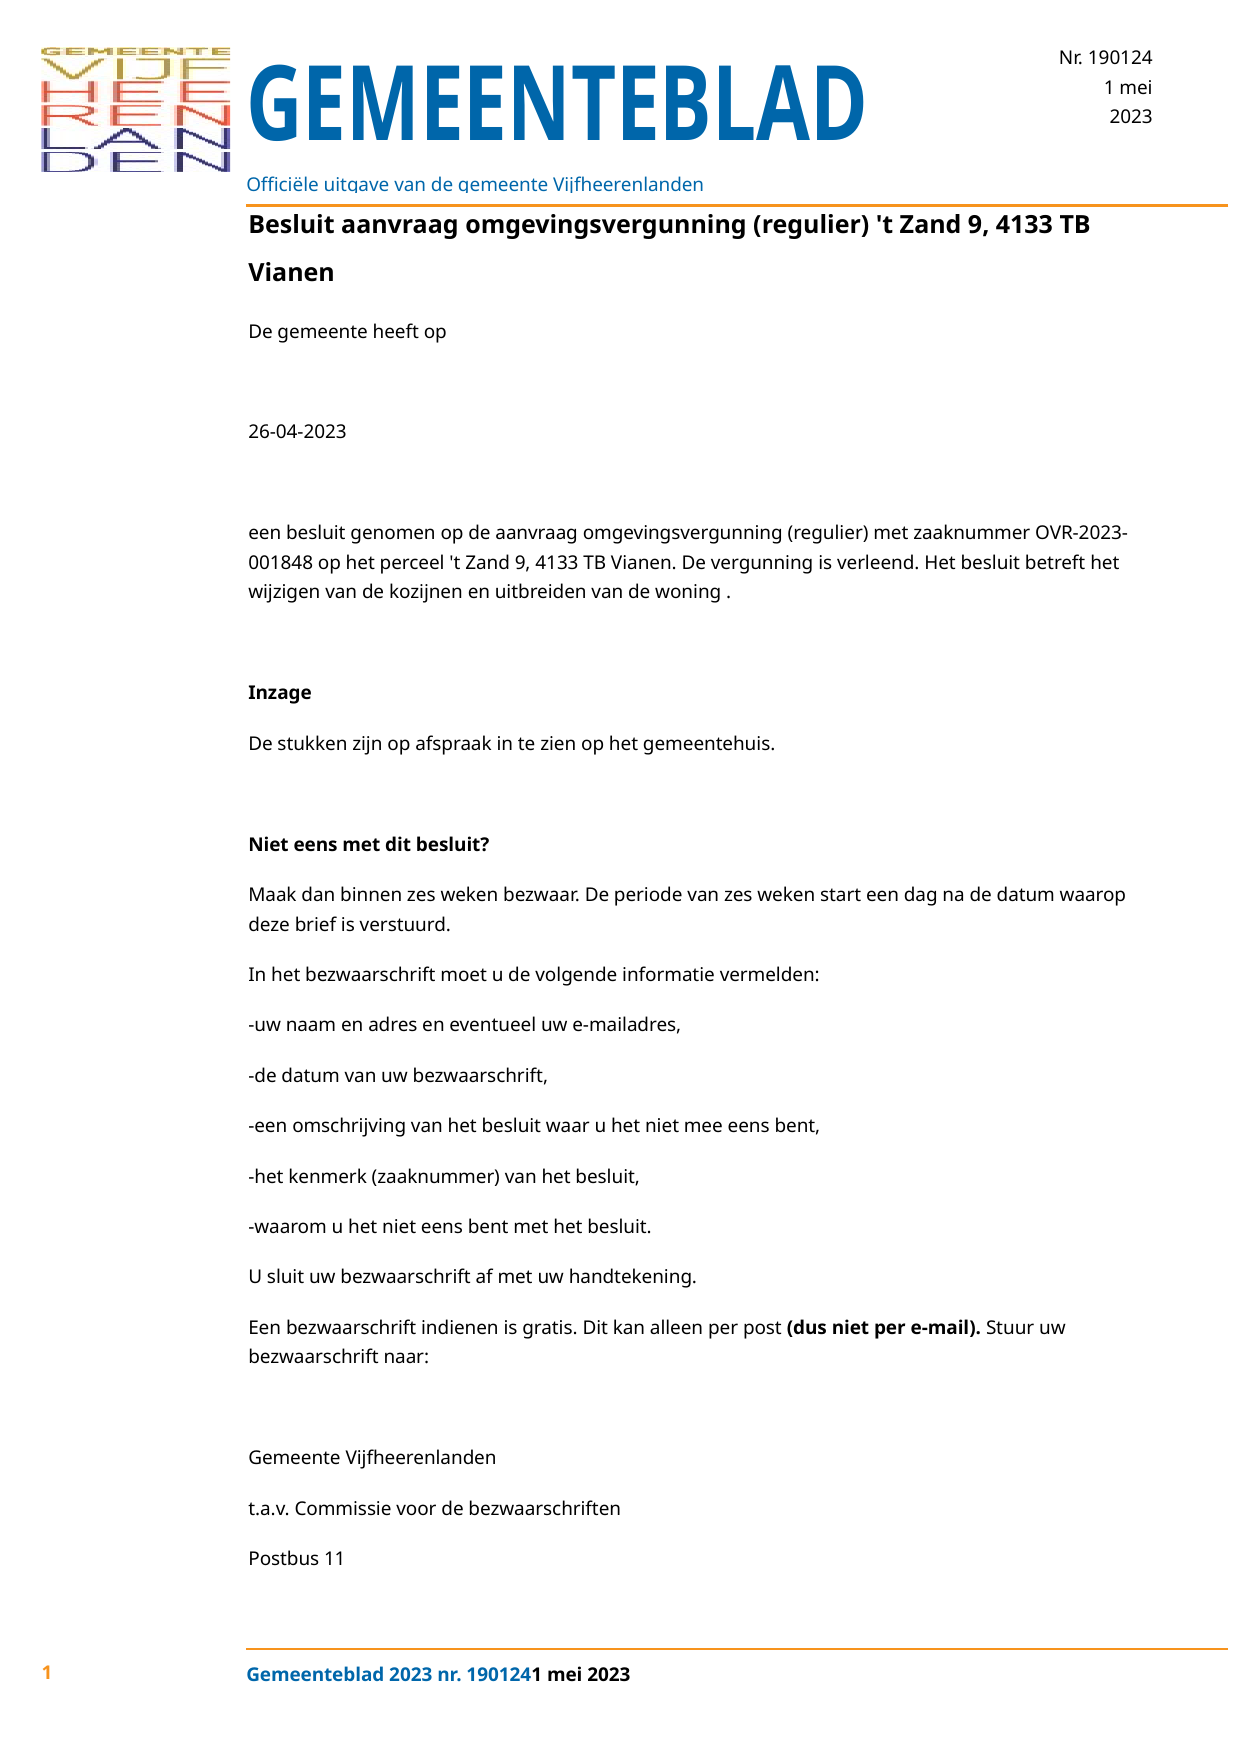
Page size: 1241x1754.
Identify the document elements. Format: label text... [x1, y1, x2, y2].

text Besluit aanvraag omgevingsvergunning (regulier) 't Zand 9, 4133 TB Vianen [248, 207, 1152, 288]
text In het bezwaarschrift moet u de volgende informatie vermelden: [248, 961, 1152, 987]
text U sluit uw bezwaarschrift af met uw handtekening. [248, 1264, 1152, 1289]
text Een bezwaarschrift indienen is gratis. Dit kan alleen per post (dus niet per e-mail). Stuur uw bezwaarschrift naar: [248, 1314, 1152, 1369]
text t.a.v. Commissie voor de bezwaarschriften [248, 1495, 1152, 1521]
text een besluit genomen op de aanvraag omgevingsvergunning (regulier) met zaaknummer OVR-2023-001848 op het perceel 't Zand 9, 4133 TB Vianen. De vergunning is verleend. Het besluit betreft het wijzigen van de kozijnen en uitbreiden van de woning . [248, 519, 1152, 604]
text -de datum van uw bezwaarschrift, [248, 1062, 1152, 1088]
text -het kenmerk (zaaknummer) van het besluit, [248, 1163, 1152, 1189]
text -een omschrijving van het besluit waar u het niet mee eens bent, [248, 1112, 1152, 1138]
text De gemeente heeft op [248, 318, 1152, 344]
text -waarom u het niet eens bent met het besluit. [248, 1213, 1152, 1239]
text -uw naam en adres en eventueel uw e-mailadres, [248, 1012, 1152, 1037]
text 26-04-2023 [248, 419, 1152, 444]
text De stukken zijn op afspraak in te zien op het gemeentehuis. [248, 730, 1152, 756]
text Postbus 11 [248, 1545, 1152, 1571]
text Gemeente Vijfheerenlanden [248, 1444, 1152, 1470]
picture [41, 47, 231, 172]
text Maak dan binnen zes weken bezwaar. De periode van zes weken start een dag na de datum waarop deze brief is verstuurd. [248, 881, 1152, 937]
text Inzage [248, 679, 1152, 705]
text Niet eens met dit besluit? [248, 831, 1152, 857]
